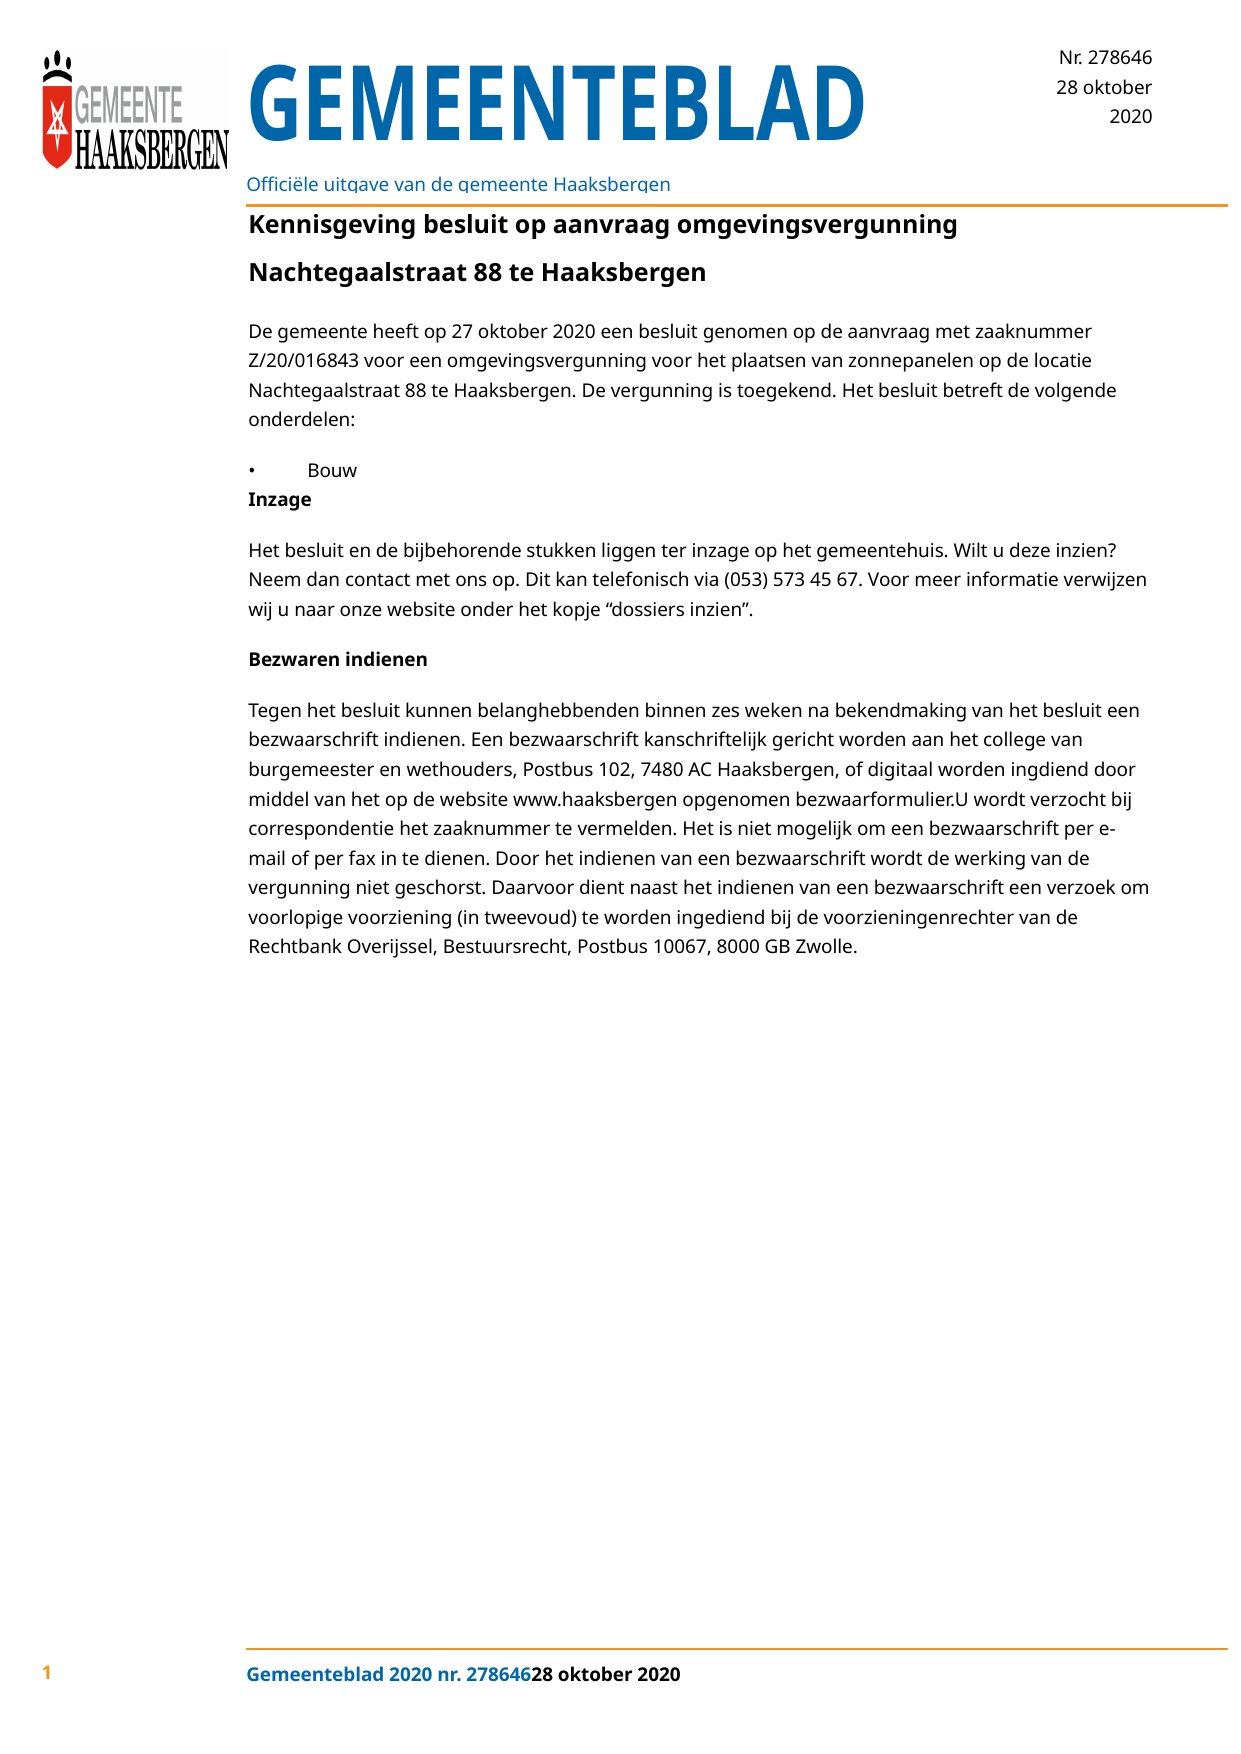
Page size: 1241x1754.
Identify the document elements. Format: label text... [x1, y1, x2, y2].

text De gemeente heeft op 27 oktober 2020 een besluit genomen op de aanvraag met zaaknummer Z/20/016843 voor een omgevingsvergunning voor het plaatsen van zonnepanelen op de locatie Nachtegaalstraat 88 te Haaksbergen. De vergunning is toegekend. Het besluit betreft de volgende onderdelen: [248, 318, 1152, 432]
text Kennisgeving besluit op aanvraag omgevingsvergunning Nachtegaalstraat 88 te Haaksbergen [248, 207, 1152, 288]
text Inzage [248, 487, 1152, 512]
text Het besluit en de bijbehorende stukken liggen ter inzage op het gemeentehuis. Wilt u deze inzien? Neem dan contact met ons op. Dit kan telefonisch via (053) 573 45 67. Voor meer informatie verwijzen wij u naar onze website onder het kopje “dossiers inzien”. [248, 537, 1152, 622]
text Tegen het besluit kunnen belanghebbenden binnen zes weken na bekendmaking van het besluit een bezwaarschrift indienen. Een bezwaarschrift kanschriftelijk gericht worden aan het college van burgemeester en wethouders, Postbus 102, 7480 AC Haaksbergen, of digitaal worden ingdiend door middel van het op de website www.haaksbergen opgenomen bezwaarformulier.U wordt verzocht bij correspondentie het zaaknummer te vermelden. Het is niet mogelijk om een bezwaarschrift per e-mail of per fax in te dienen. Door het indienen van een bezwaarschrift wordt de werking van de vergunning niet geschorst. Daarvoor dient naast het indienen van een bezwaarschrift een verzoek om voorlopige voorziening (in tweevoud) te worden ingediend bij de voorzieningenrechter van de Rechtbank Overijssel, Bestuursrecht, Postbus 10067, 8000 GB Zwolle. [248, 697, 1152, 959]
picture [41, 47, 231, 172]
list Bouw [248, 457, 1152, 483]
text Bezwaren indienen [248, 647, 1152, 672]
